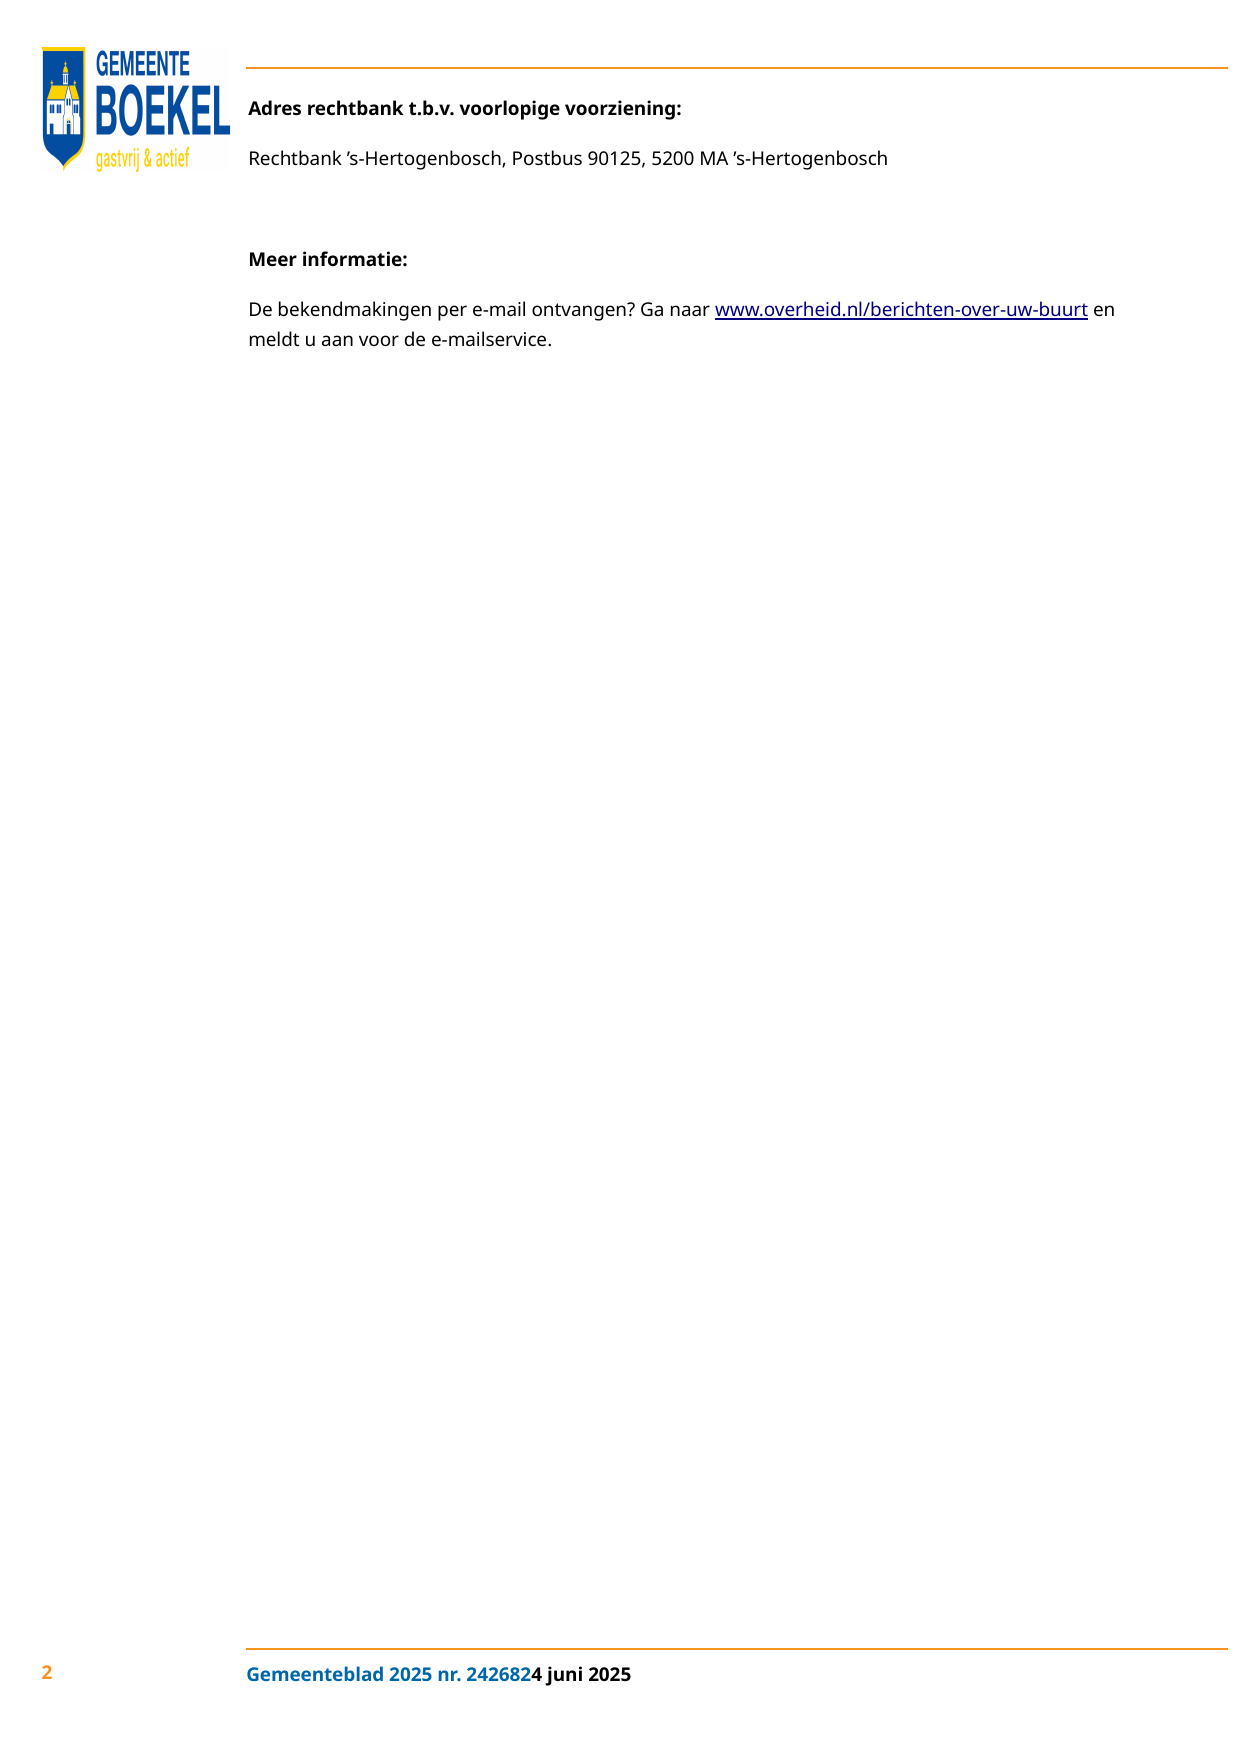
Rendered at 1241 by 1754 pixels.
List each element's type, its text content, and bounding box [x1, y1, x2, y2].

text Adres rechtbank t.b.v. voorlopige voorziening: [248, 95, 1152, 121]
picture [41, 47, 231, 172]
text Rechtbank ’s-Hertogenbosch, Postbus 90125, 5200 MA ’s-Hertogenbosch [248, 145, 1152, 171]
text De bekendmakingen per e-mail ontvangen? Ga naar www.overheid.nl/berichten-over-uw-buurt en meldt u aan voor de e-mailservice. [248, 296, 1152, 352]
text Meer informatie: [248, 246, 1152, 272]
